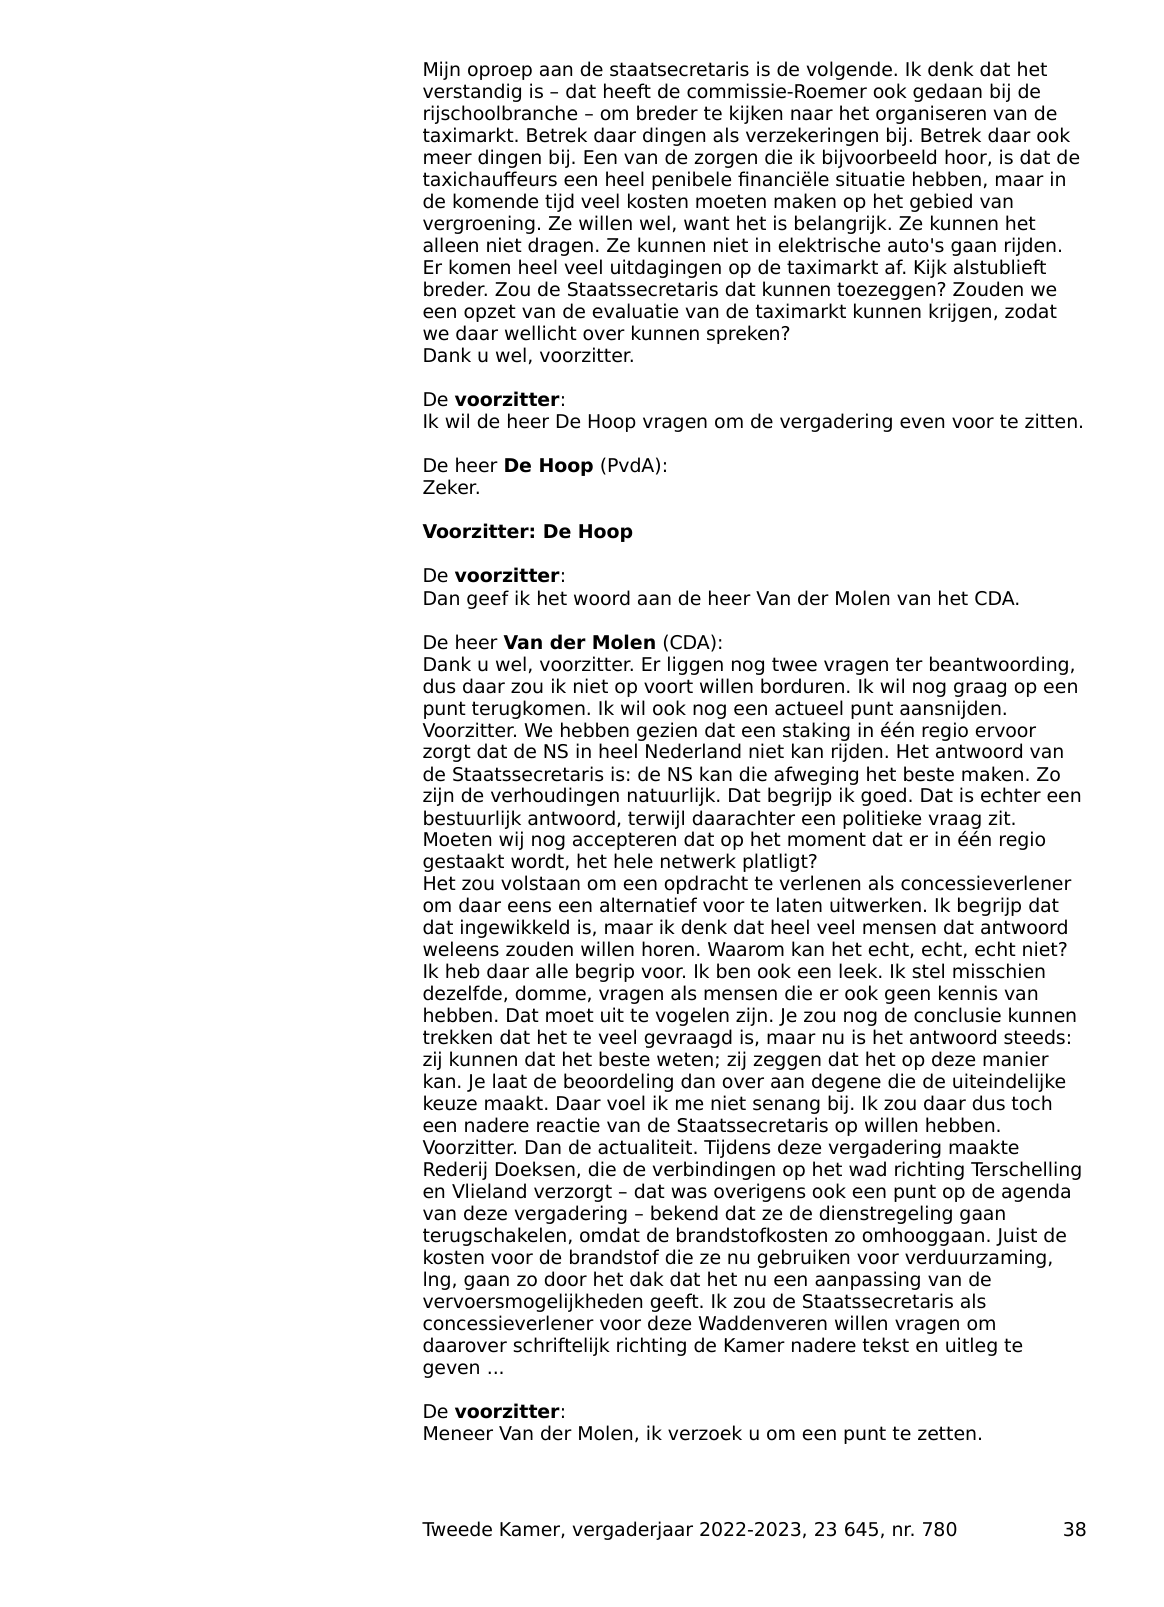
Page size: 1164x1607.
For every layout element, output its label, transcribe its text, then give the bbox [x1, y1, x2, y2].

text Ik wil de heer De Hoop vragen om de vergadering even voor te zitten. [422, 411, 1087, 433]
text De voorzitter: [422, 1401, 1087, 1423]
text De voorzitter: [422, 389, 1087, 411]
text Mijn oproep aan de staatsecretaris is de volgende. Ik denk dat het verstandig is – dat heeft de commissie-Roemer ook gedaan bij de rijschoolbranche – om breder te kijken naar het organiseren van de taximarkt. Betrek daar dingen als verzekeringen bij. Betrek daar ook meer dingen bij. Een van de zorgen die ik bijvoorbeeld hoor, is dat de taxichauffeurs een heel penibele financiële situatie hebben, maar in de komende tijd veel kosten moeten maken op het gebied van vergroening. Ze willen wel, want het is belangrijk. Ze kunnen het alleen niet dragen. Ze kunnen niet in elektrische auto's gaan rijden. Er komen heel veel uitdagingen op de taximarkt af. Kijk alstublieft breder. Zou de Staatssecretaris dat kunnen toezeggen? Zouden we een opzet van de evaluatie van de taximarkt kunnen krijgen, zodat we daar wellicht over kunnen spreken? [422, 59, 1087, 345]
text Dan geef ik het woord aan de heer Van der Molen van het CDA. [422, 587, 1087, 609]
text De heer De Hoop (PvdA): [422, 455, 1087, 477]
text Dank u wel, voorzitter. [422, 345, 1087, 367]
text Het zou volstaan om een opdracht te verlenen als concessieverlener om daar eens een alternatief voor te laten uitwerken. Ik begrijp dat dat ingewikkeld is, maar ik denk dat heel veel mensen dat antwoord weleens zouden willen horen. Waarom kan het echt, echt, echt niet? Ik heb daar alle begrip voor. Ik ben ook een leek. Ik stel misschien dezelfde, domme, vragen als mensen die er ook geen kennis van hebben. Dat moet uit te vogelen zijn. Je zou nog de conclusie kunnen trekken dat het te veel gevraagd is, maar nu is het antwoord steeds: zij kunnen dat het beste weten; zij zeggen dat het op deze manier kan. Je laat de beoordeling dan over aan degene die de uiteindelijke keuze maakt. Daar voel ik me niet senang bij. Ik zou daar dus toch een nadere reactie van de Staatssecretaris op willen hebben. [422, 873, 1087, 1137]
subtitle Voorzitter: De Hoop [422, 521, 1087, 543]
text Zeker. [422, 477, 1087, 499]
text De heer Van der Molen (CDA): [422, 632, 1087, 653]
text Voorzitter. We hebben gezien dat een staking in één regio ervoor zorgt dat de NS in heel Nederland niet kan rijden. Het antwoord van de Staatssecretaris is: de NS kan die afweging het beste maken. Zo zijn de verhoudingen natuurlijk. Dat begrijp ik goed. Dat is echter een bestuurlijk antwoord, terwijl daarachter een politieke vraag zit. Moeten wij nog accepteren dat op het moment dat er in één regio gestaakt wordt, het hele netwerk platligt? [422, 719, 1087, 873]
text Dank u wel, voorzitter. Er liggen nog twee vragen ter beantwoording, dus daar zou ik niet op voort willen borduren. Ik wil nog graag op een punt terugkomen. Ik wil ook nog een actueel punt aansnijden. [422, 653, 1087, 719]
text Meneer Van der Molen, ik verzoek u om een punt te zetten. [422, 1423, 1087, 1445]
text Voorzitter. Dan de actualiteit. Tijdens deze vergadering maakte Rederij Doeksen, die de verbindingen op het wad richting Terschelling en Vlieland verzorgt – dat was overigens ook een punt op de agenda van deze vergadering – bekend dat ze de dienstregeling gaan terugschakelen, omdat de brandstofkosten zo omhooggaan. Juist de kosten voor de brandstof die ze nu gebruiken voor verduurzaming, lng, gaan zo door het dak dat het nu een aanpassing van de vervoersmogelijkheden geeft. Ik zou de Staatssecretaris als concessieverlener voor deze Waddenveren willen vragen om daarover schriftelijk richting de Kamer nadere tekst en uitleg te geven ... [422, 1137, 1087, 1379]
text De voorzitter: [422, 565, 1087, 587]
